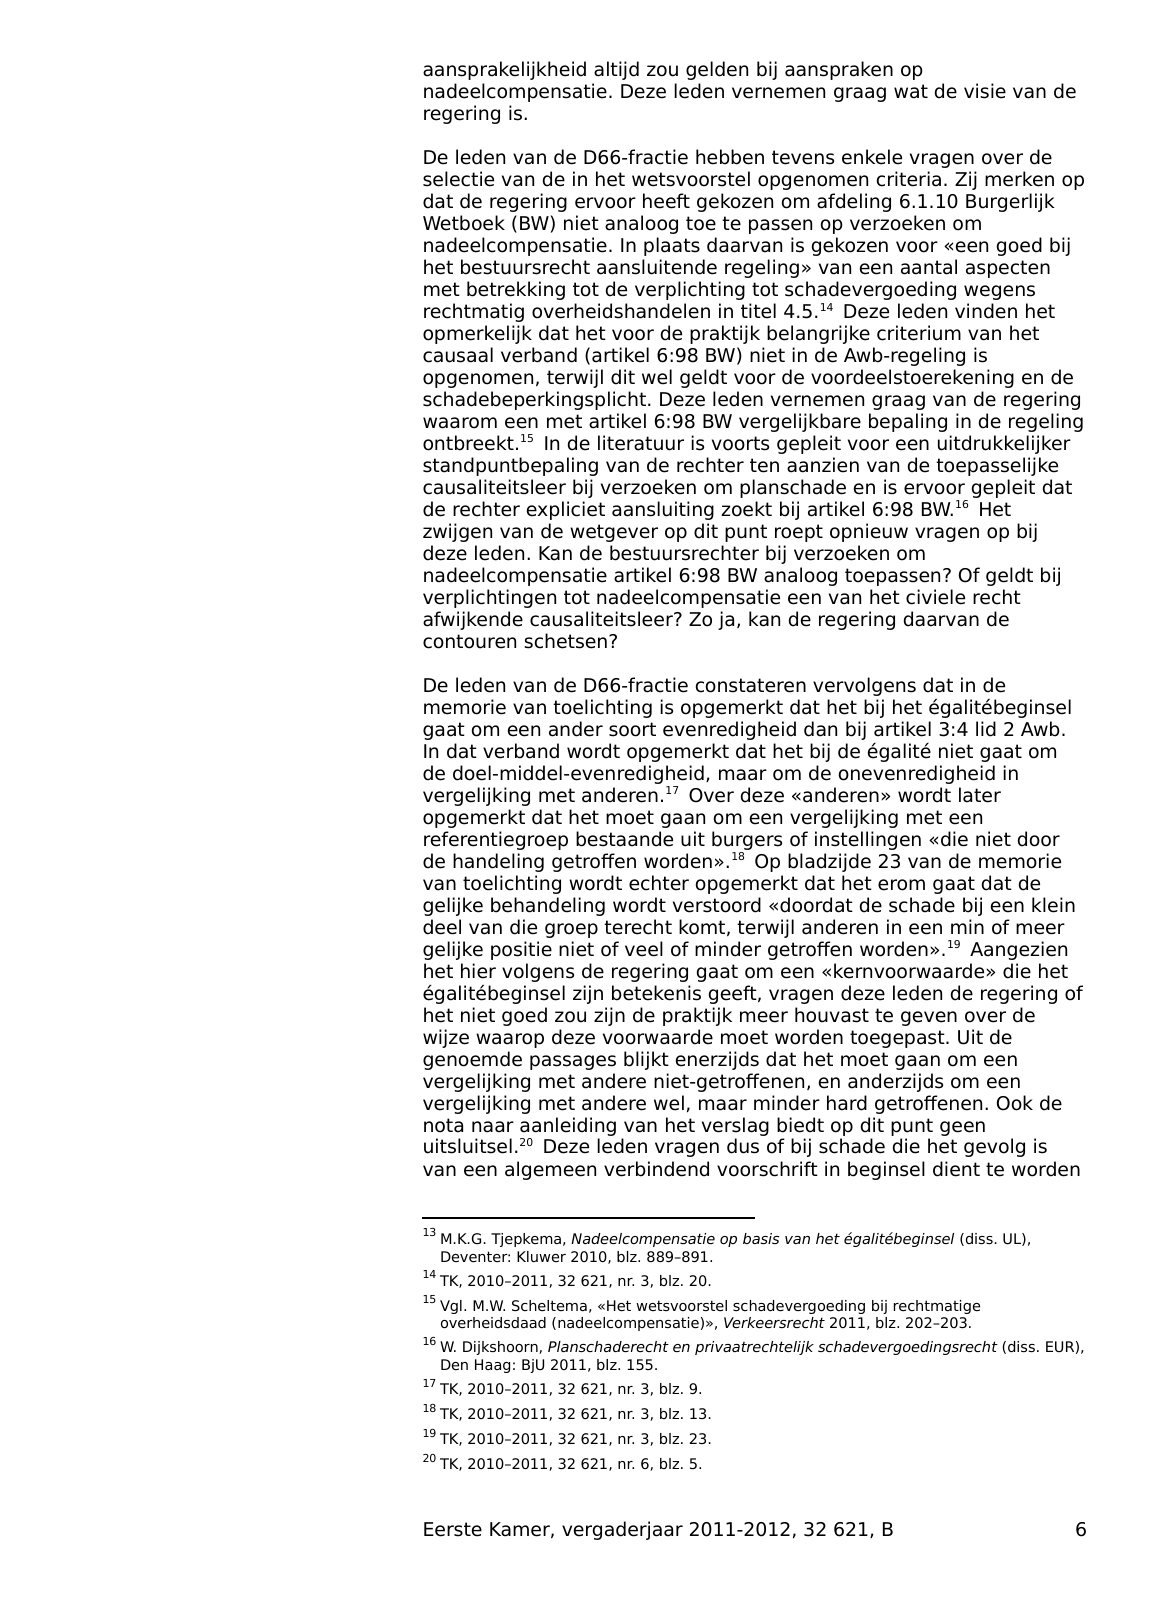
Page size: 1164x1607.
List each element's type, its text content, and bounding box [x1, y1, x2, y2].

text Vgl. M.W. Scheltema, «Het wetsvoorstel schadevergoeding bij rechtmatige overheidsdaad (nadeelcompensatie)», Verkeersrecht 2011, blz. 202–203. [422, 1293, 1087, 1332]
text TK, 2010–2011, 32 621, nr. 3, blz. 20. [422, 1268, 1087, 1291]
text aansprakelijkheid altijd zou gelden bij aanspraken op nadeelcompensatie. Deze leden vernemen graag wat de visie van de regering is. [422, 59, 1087, 125]
text TK, 2010–2011, 32 621, nr. 6, blz. 5. [422, 1452, 1087, 1474]
text W. Dijkshoorn, Planschaderecht en privaatrechtelijk schadevergoedingsrecht (diss. EUR), Den Haag: BjU 2011, blz. 155. [422, 1335, 1087, 1374]
text De leden van de D66-fractie constateren vervolgens dat in de memorie van toelichting is opgemerkt dat het bij het égalitébeginsel gaat om een ander soort evenredigheid dan bij artikel 3:4 lid 2 Awb. In dat verband wordt opgemerkt dat het bij de égalité niet gaat om de doel-middel-evenredigheid, maar om de onevenredigheid in vergelijking met anderen. Over deze «anderen» wordt later opgemerkt dat het moet gaan om een vergelijking met een referentiegroep bestaande uit burgers of instellingen «die niet door de handeling getroffen worden». Op bladzijde 23 van de memorie van toelichting wordt echter opgemerkt dat het erom gaat dat de gelijke behandeling wordt verstoord «doordat de schade bij een klein deel van die groep terecht komt, terwijl anderen in een min of meer gelijke positie niet of veel of minder getroffen worden». Aangezien het hier volgens de regering gaat om een «kernvoorwaarde» die het égalitébeginsel zijn betekenis geeft, vragen deze leden de regering of het niet goed zou zijn de praktijk meer houvast te geven over de wijze waarop deze voorwaarde moet worden toegepast. Uit de genoemde passages blijkt enerzijds dat het moet gaan om een vergelijking met andere niet-getroffenen, en anderzijds om een vergelijking met andere wel, maar minder hard getroffenen. Ook de nota naar aanleiding van het verslag biedt op dit punt geen uitsluitsel. Deze leden vragen dus of bij schade die het gevolg is van een algemeen verbindend voorschrift in beginsel dient te worden [422, 675, 1087, 1180]
text TK, 2010–2011, 32 621, nr. 3, blz. 9. [422, 1377, 1087, 1399]
text M.K.G. Tjepkema, Nadeelcompensatie op basis van het égalitébeginsel (diss. UL), Deventer: Kluwer 2010, blz. 889–891. [422, 1227, 1087, 1266]
text TK, 2010–2011, 32 621, nr. 3, blz. 23. [422, 1427, 1087, 1449]
text TK, 2010–2011, 32 621, nr. 3, blz. 13. [422, 1402, 1087, 1424]
text De leden van de D66-fractie hebben tevens enkele vragen over de selectie van de in het wetsvoorstel opgenomen criteria. Zij merken op dat de regering ervoor heeft gekozen om afdeling 6.1.10 Burgerlijk Wetboek (BW) niet analoog toe te passen op verzoeken om nadeelcompensatie. In plaats daarvan is gekozen voor «een goed bij het bestuursrecht aansluitende regeling» van een aantal aspecten met betrekking tot de verplichting tot schadevergoeding wegens rechtmatig overheidshandelen in titel 4.5. Deze leden vinden het opmerkelijk dat het voor de praktijk belangrijke criterium van het causaal verband (artikel 6:98 BW) niet in de Awb-regeling is opgenomen, terwijl dit wel geldt voor de voordeelstoerekening en de schadebeperkingsplicht. Deze leden vernemen graag van de regering waarom een met artikel 6:98 BW vergelijkbare bepaling in de regeling ontbreekt. In de literatuur is voorts gepleit voor een uitdrukkelijker standpuntbepaling van de rechter ten aanzien van de toepasselijke causaliteitsleer bij verzoeken om planschade en is ervoor gepleit dat de rechter expliciet aansluiting zoekt bij artikel 6:98 BW. Het zwijgen van de wetgever op dit punt roept opnieuw vragen op bij deze leden. Kan de bestuursrechter bij verzoeken om nadeelcompensatie artikel 6:98 BW analoog toepassen? Of geldt bij verplichtingen tot nadeelcompensatie een van het civiele recht afwijkende causaliteitsleer? Zo ja, kan de regering daarvan de contouren schetsen? [422, 147, 1087, 653]
